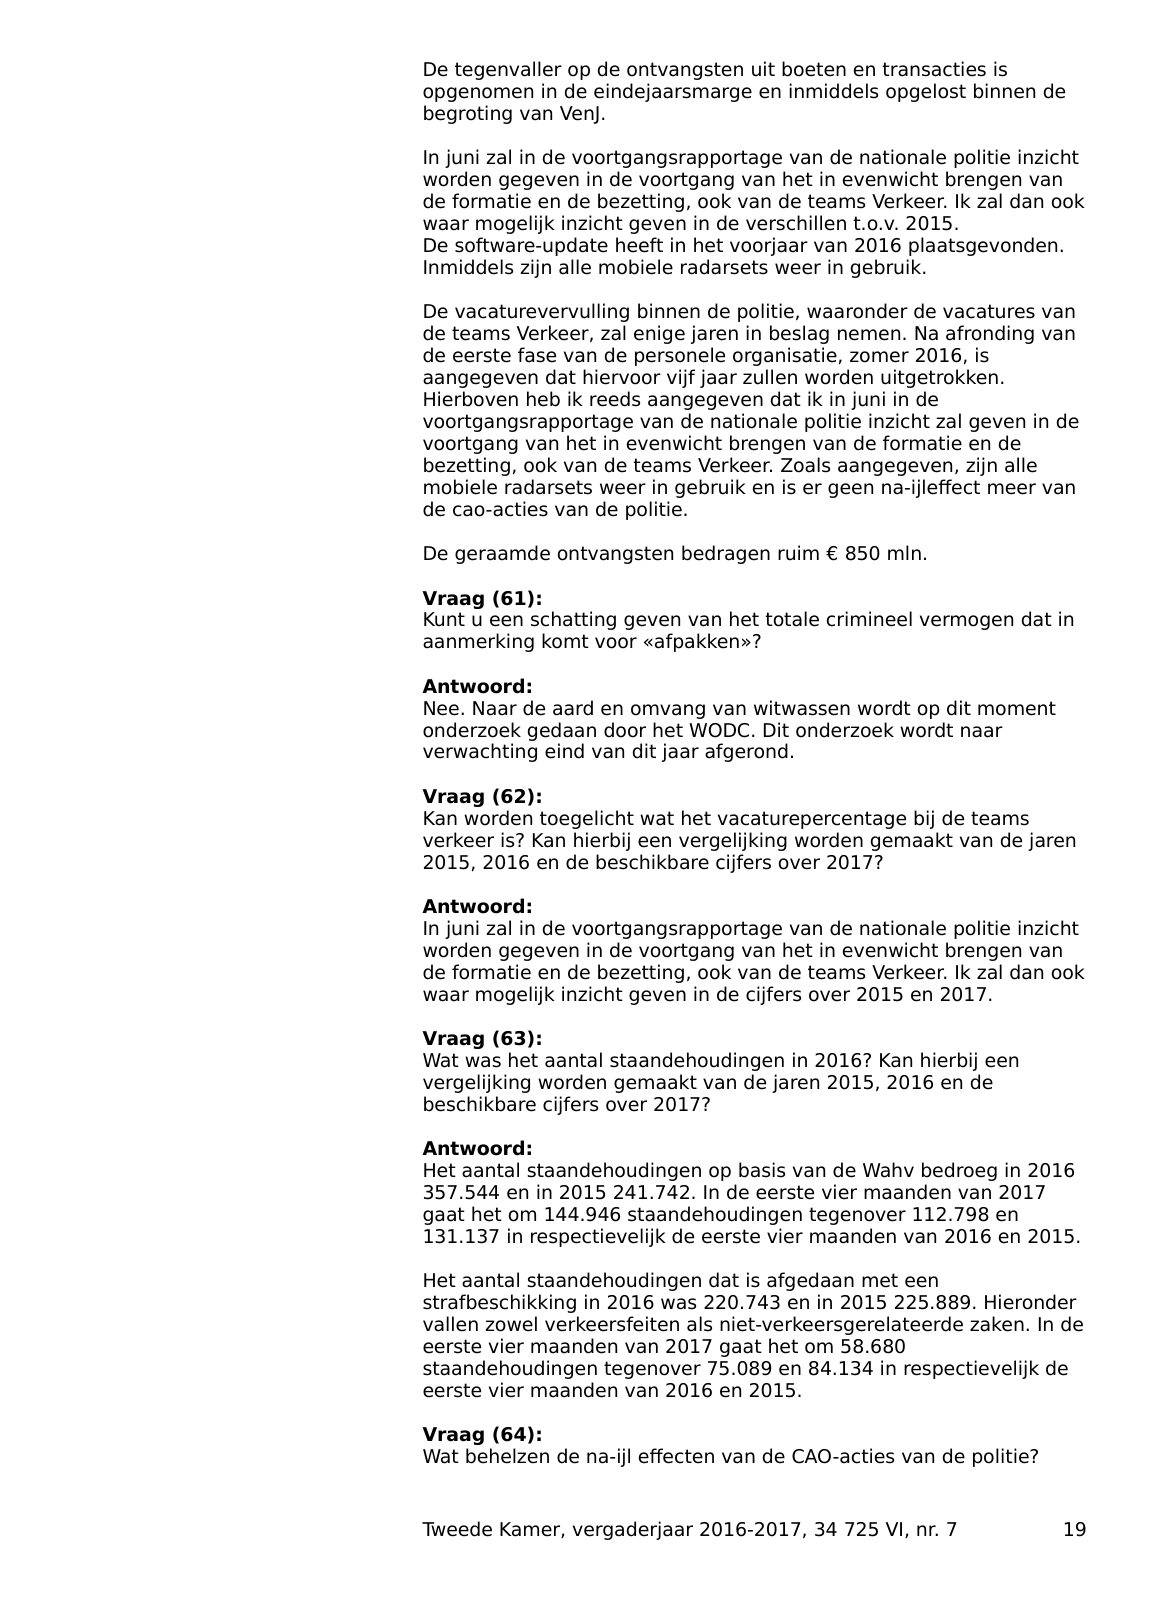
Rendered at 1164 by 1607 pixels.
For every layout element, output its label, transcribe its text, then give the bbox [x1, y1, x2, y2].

text De tegenvaller op de ontvangsten uit boeten en transacties is opgenomen in de eindejaarsmarge en inmiddels opgelost binnen de begroting van VenJ. [422, 59, 1087, 125]
text De vacaturevervulling binnen de politie, waaronder de vacatures van de teams Verkeer, zal enige jaren in beslag nemen. Na afronding van de eerste fase van de personele organisatie, zomer 2016, is aangegeven dat hiervoor vijf jaar zullen worden uitgetrokken. Hierboven heb ik reeds aangegeven dat ik in juni in de voortgangsrapportage van de nationale politie inzicht zal geven in de voortgang van het in evenwicht brengen van de formatie en de bezetting, ook van de teams Verkeer. Zoals aangegeven, zijn alle mobiele radarsets weer in gebruik en is er geen na-ijleffect meer van de cao-acties van de politie. [422, 301, 1087, 521]
text Wat was het aantal staandehoudingen in 2016? Kan hierbij een vergelijking worden gemaakt van de jaren 2015, 2016 en de beschikbare cijfers over 2017? [422, 1050, 1087, 1116]
text Vraag (64): [422, 1424, 1087, 1446]
text Kunt u een schatting geven van het totale crimineel vermogen dat in aanmerking komt voor «afpakken»? [422, 609, 1087, 653]
text Antwoord: [422, 676, 1087, 697]
text Vraag (62): [422, 786, 1087, 808]
text Vraag (63): [422, 1028, 1087, 1050]
text Wat behelzen de na-ijl effecten van de CAO-acties van de politie? [422, 1446, 1087, 1468]
text Vraag (61): [422, 587, 1087, 609]
text De geraamde ontvangsten bedragen ruim € 850 mln. [422, 543, 1087, 565]
text In juni zal in de voortgangsrapportage van de nationale politie inzicht worden gegeven in de voortgang van het in evenwicht brengen van de formatie en de bezetting, ook van de teams Verkeer. Ik zal dan ook waar mogelijk inzicht geven in de verschillen t.o.v. 2015. [422, 147, 1087, 235]
text Het aantal staandehoudingen dat is afgedaan met een strafbeschikking in 2016 was 220.743 en in 2015 225.889. Hieronder vallen zowel verkeersfeiten als niet-verkeersgerelateerde zaken. In de eerste vier maanden van 2017 gaat het om 58.680 staandehoudingen tegenover 75.089 en 84.134 in respectievelijk de eerste vier maanden van 2016 en 2015. [422, 1270, 1087, 1402]
text Nee. Naar de aard en omvang van witwassen wordt op dit moment onderzoek gedaan door het WODC. Dit onderzoek wordt naar verwachting eind van dit jaar afgerond. [422, 697, 1087, 763]
text Het aantal staandehoudingen op basis van de Wahv bedroeg in 2016 357.544 en in 2015 241.742. In de eerste vier maanden van 2017 gaat het om 144.946 staandehoudingen tegenover 112.798 en 131.137 in respectievelijk de eerste vier maanden van 2016 en 2015. [422, 1160, 1087, 1248]
text In juni zal in de voortgangsrapportage van de nationale politie inzicht worden gegeven in de voortgang van het in evenwicht brengen van de formatie en de bezetting, ook van de teams Verkeer. Ik zal dan ook waar mogelijk inzicht geven in de cijfers over 2015 en 2017. [422, 918, 1087, 1006]
text Antwoord: [422, 1138, 1087, 1160]
text Antwoord: [422, 896, 1087, 918]
text De software-update heeft in het voorjaar van 2016 plaatsgevonden. Inmiddels zijn alle mobiele radarsets weer in gebruik. [422, 235, 1087, 279]
text Kan worden toegelicht wat het vacaturepercentage bij de teams verkeer is? Kan hierbij een vergelijking worden gemaakt van de jaren 2015, 2016 en de beschikbare cijfers over 2017? [422, 808, 1087, 873]
